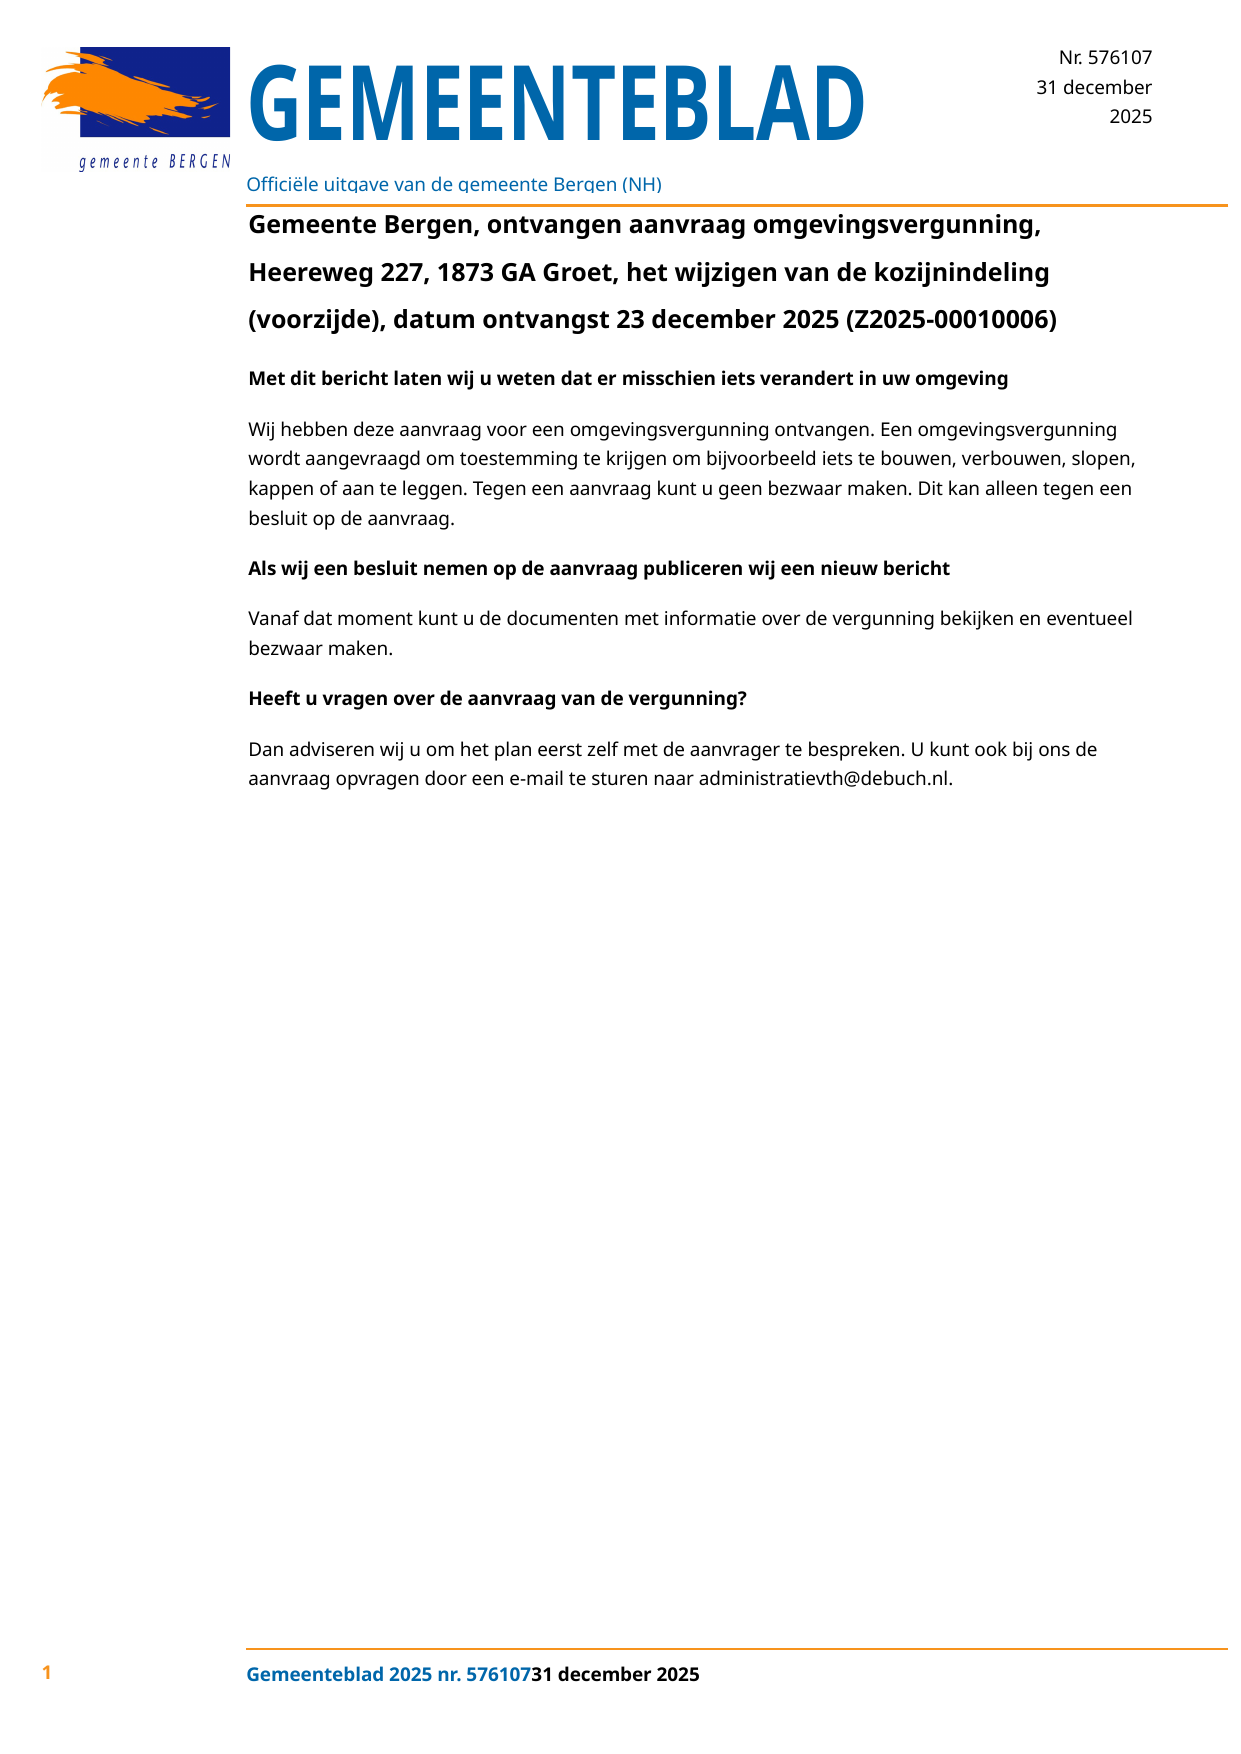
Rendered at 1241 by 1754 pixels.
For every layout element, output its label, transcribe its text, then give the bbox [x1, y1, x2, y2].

text Wij hebben deze aanvraag voor een omgevingsvergunning ontvangen. Een omgevingsvergunning wordt aangevraagd om toestemming te krijgen om bijvoorbeeld iets te bouwen, verbouwen, slopen, kappen of aan te leggen. Tegen een aanvraag kunt u geen bezwaar maken. Dit kan alleen tegen een besluit op de aanvraag. [248, 416, 1152, 530]
text Heeft u vragen over de aanvraag van de vergunning? [248, 686, 1152, 711]
text Gemeente Bergen, ontvangen aanvraag omgevingsvergunning, Heereweg 227, 1873 GA Groet, het wijzigen van de kozijnindeling (voorzijde), datum ontvangst 23 december 2025 (Z2025-00010006) [248, 207, 1152, 336]
text Met dit bericht laten wij u weten dat er misschien iets verandert in uw omgeving [248, 366, 1152, 391]
text Vanaf dat moment kunt u de documenten met informatie over de vergunning bekijken en eventueel bezwaar maken. [248, 606, 1152, 661]
text Dan adviseren wij u om het plan eerst zelf met de aanvrager te bespreken. U kunt ook bij ons de aanvraag opvragen door een e-mail te sturen naar administratievth@debuch.nl. [248, 736, 1152, 791]
picture [41, 47, 231, 172]
text Als wij een besluit nemen op de aanvraag publiceren wij een nieuw bericht [248, 555, 1152, 581]
